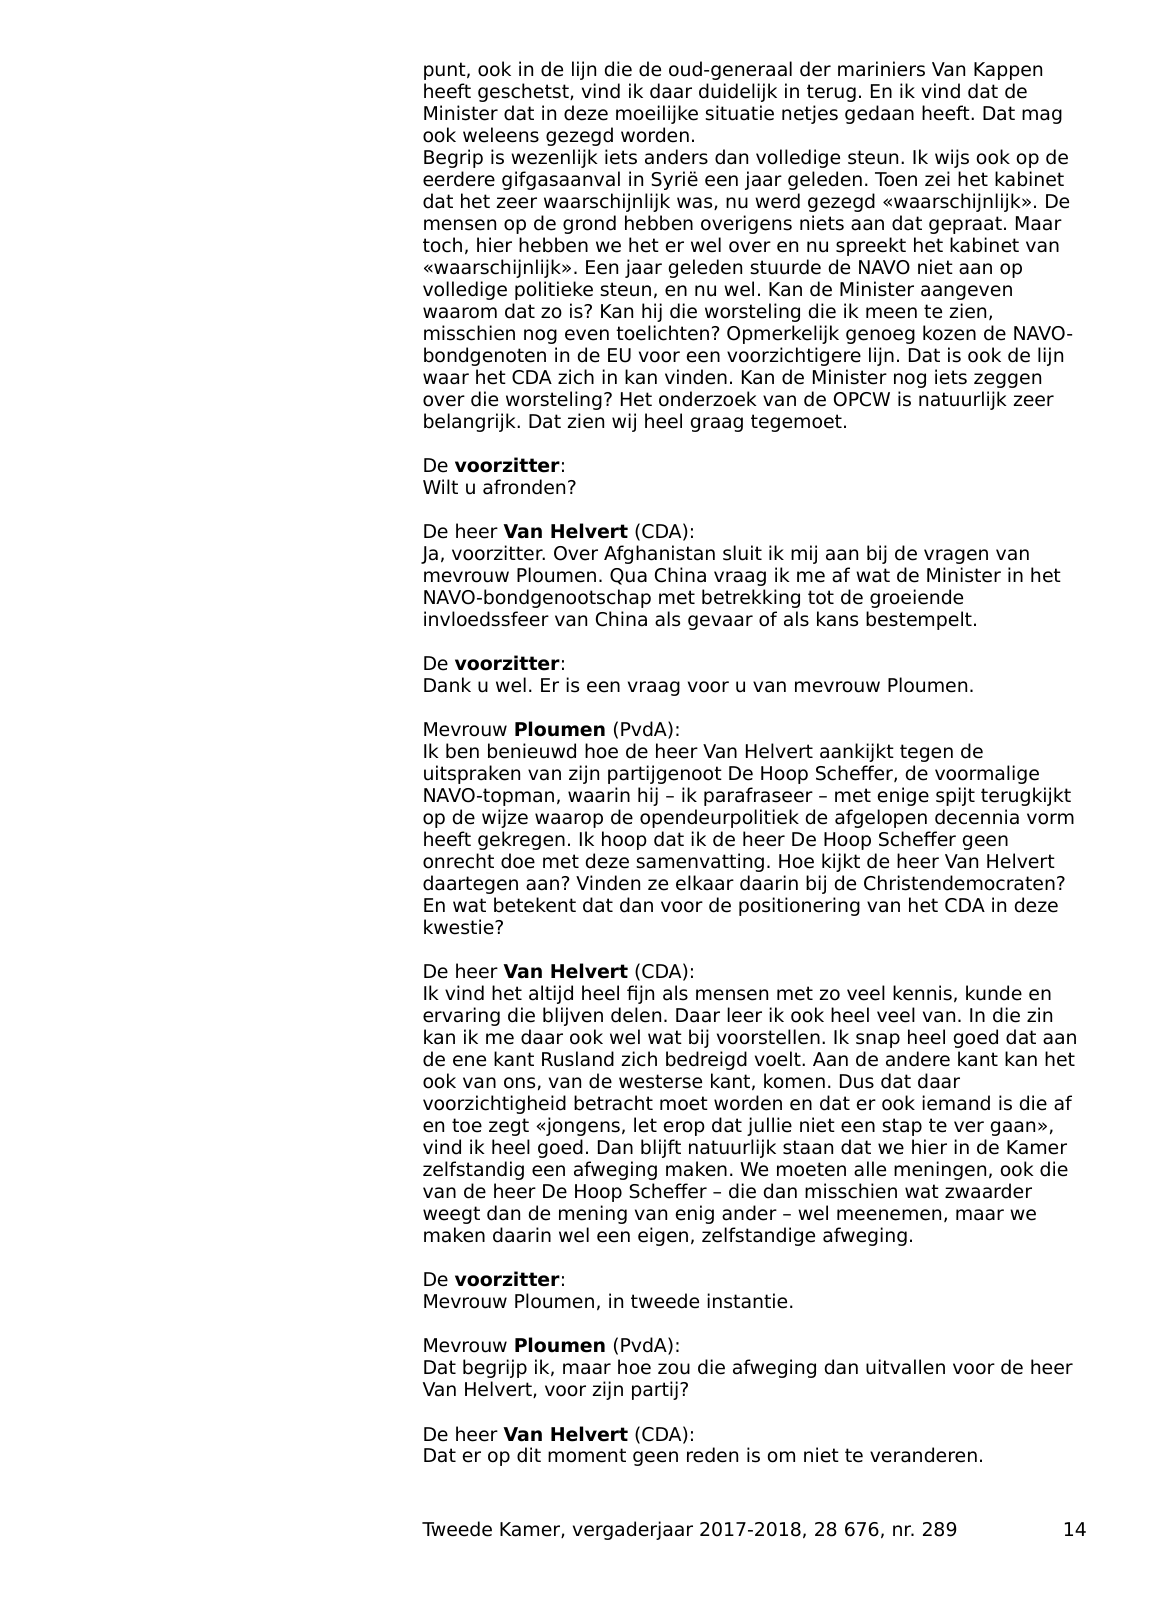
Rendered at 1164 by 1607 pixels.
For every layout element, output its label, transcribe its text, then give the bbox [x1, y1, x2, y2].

text Mevrouw Ploumen, in tweede instantie. [422, 1291, 1087, 1313]
text Dat er op dit moment geen reden is om niet te veranderen. [422, 1445, 1087, 1467]
text Mevrouw Ploumen (PvdA): [422, 719, 1087, 741]
text Dat begrijp ik, maar hoe zou die afweging dan uitvallen voor de heer Van Helvert, voor zijn partij? [422, 1357, 1087, 1401]
text De heer Van Helvert (CDA): [422, 1423, 1087, 1445]
text Ik ben benieuwd hoe de heer Van Helvert aankijkt tegen de uitspraken van zijn partijgenoot De Hoop Scheffer, de voormalige NAVO-topman, waarin hij – ik parafraseer – met enige spijt terugkijkt op de wijze waarop de opendeurpolitiek de afgelopen decennia vorm heeft gekregen. Ik hoop dat ik de heer De Hoop Scheffer geen onrecht doe met deze samenvatting. Hoe kijkt de heer Van Helvert daartegen aan? Vinden ze elkaar daarin bij de Christendemocraten? En wat betekent dat dan voor de positionering van het CDA in deze kwestie? [422, 741, 1087, 939]
text De voorzitter: [422, 653, 1087, 675]
text De voorzitter: [422, 1269, 1087, 1291]
text De heer Van Helvert (CDA): [422, 521, 1087, 543]
text De voorzitter: [422, 455, 1087, 477]
text Ik vind het altijd heel fijn als mensen met zo veel kennis, kunde en ervaring die blijven delen. Daar leer ik ook heel veel van. In die zin kan ik me daar ook wel wat bij voorstellen. Ik snap heel goed dat aan de ene kant Rusland zich bedreigd voelt. Aan de andere kant kan het ook van ons, van de westerse kant, komen. Dus dat daar voorzichtigheid betracht moet worden en dat er ook iemand is die af en toe zegt «jongens, let erop dat jullie niet een stap te ver gaan», vind ik heel goed. Dan blijft natuurlijk staan dat we hier in de Kamer zelfstandig een afweging maken. We moeten alle meningen, ook die van de heer De Hoop Scheffer – die dan misschien wat zwaarder weegt dan de mening van enig ander – wel meenemen, maar we maken daarin wel een eigen, zelfstandige afweging. [422, 983, 1087, 1247]
text Begrip is wezenlijk iets anders dan volledige steun. Ik wijs ook op de eerdere gifgasaanval in Syrië een jaar geleden. Toen zei het kabinet dat het zeer waarschijnlijk was, nu werd gezegd «waarschijnlijk». De mensen op de grond hebben overigens niets aan dat gepraat. Maar toch, hier hebben we het er wel over en nu spreekt het kabinet van «waarschijnlijk». Een jaar geleden stuurde de NAVO niet aan op volledige politieke steun, en nu wel. Kan de Minister aangeven waarom dat zo is? Kan hij die worsteling die ik meen te zien, misschien nog even toelichten? Opmerkelijk genoeg kozen de NAVO-bondgenoten in de EU voor een voorzichtigere lijn. Dat is ook de lijn waar het CDA zich in kan vinden. Kan de Minister nog iets zeggen over die worsteling? Het onderzoek van de OPCW is natuurlijk zeer belangrijk. Dat zien wij heel graag tegemoet. [422, 147, 1087, 433]
text Dank u wel. Er is een vraag voor u van mevrouw Ploumen. [422, 675, 1087, 697]
text Wilt u afronden? [422, 477, 1087, 499]
text De heer Van Helvert (CDA): [422, 961, 1087, 983]
text punt, ook in de lijn die de oud-generaal der mariniers Van Kappen heeft geschetst, vind ik daar duidelijk in terug. En ik vind dat de Minister dat in deze moeilijke situatie netjes gedaan heeft. Dat mag ook weleens gezegd worden. [422, 59, 1087, 147]
text Ja, voorzitter. Over Afghanistan sluit ik mij aan bij de vragen van mevrouw Ploumen. Qua China vraag ik me af wat de Minister in het NAVO-bondgenootschap met betrekking tot de groeiende invloedssfeer van China als gevaar of als kans bestempelt. [422, 543, 1087, 631]
text Mevrouw Ploumen (PvdA): [422, 1335, 1087, 1357]
